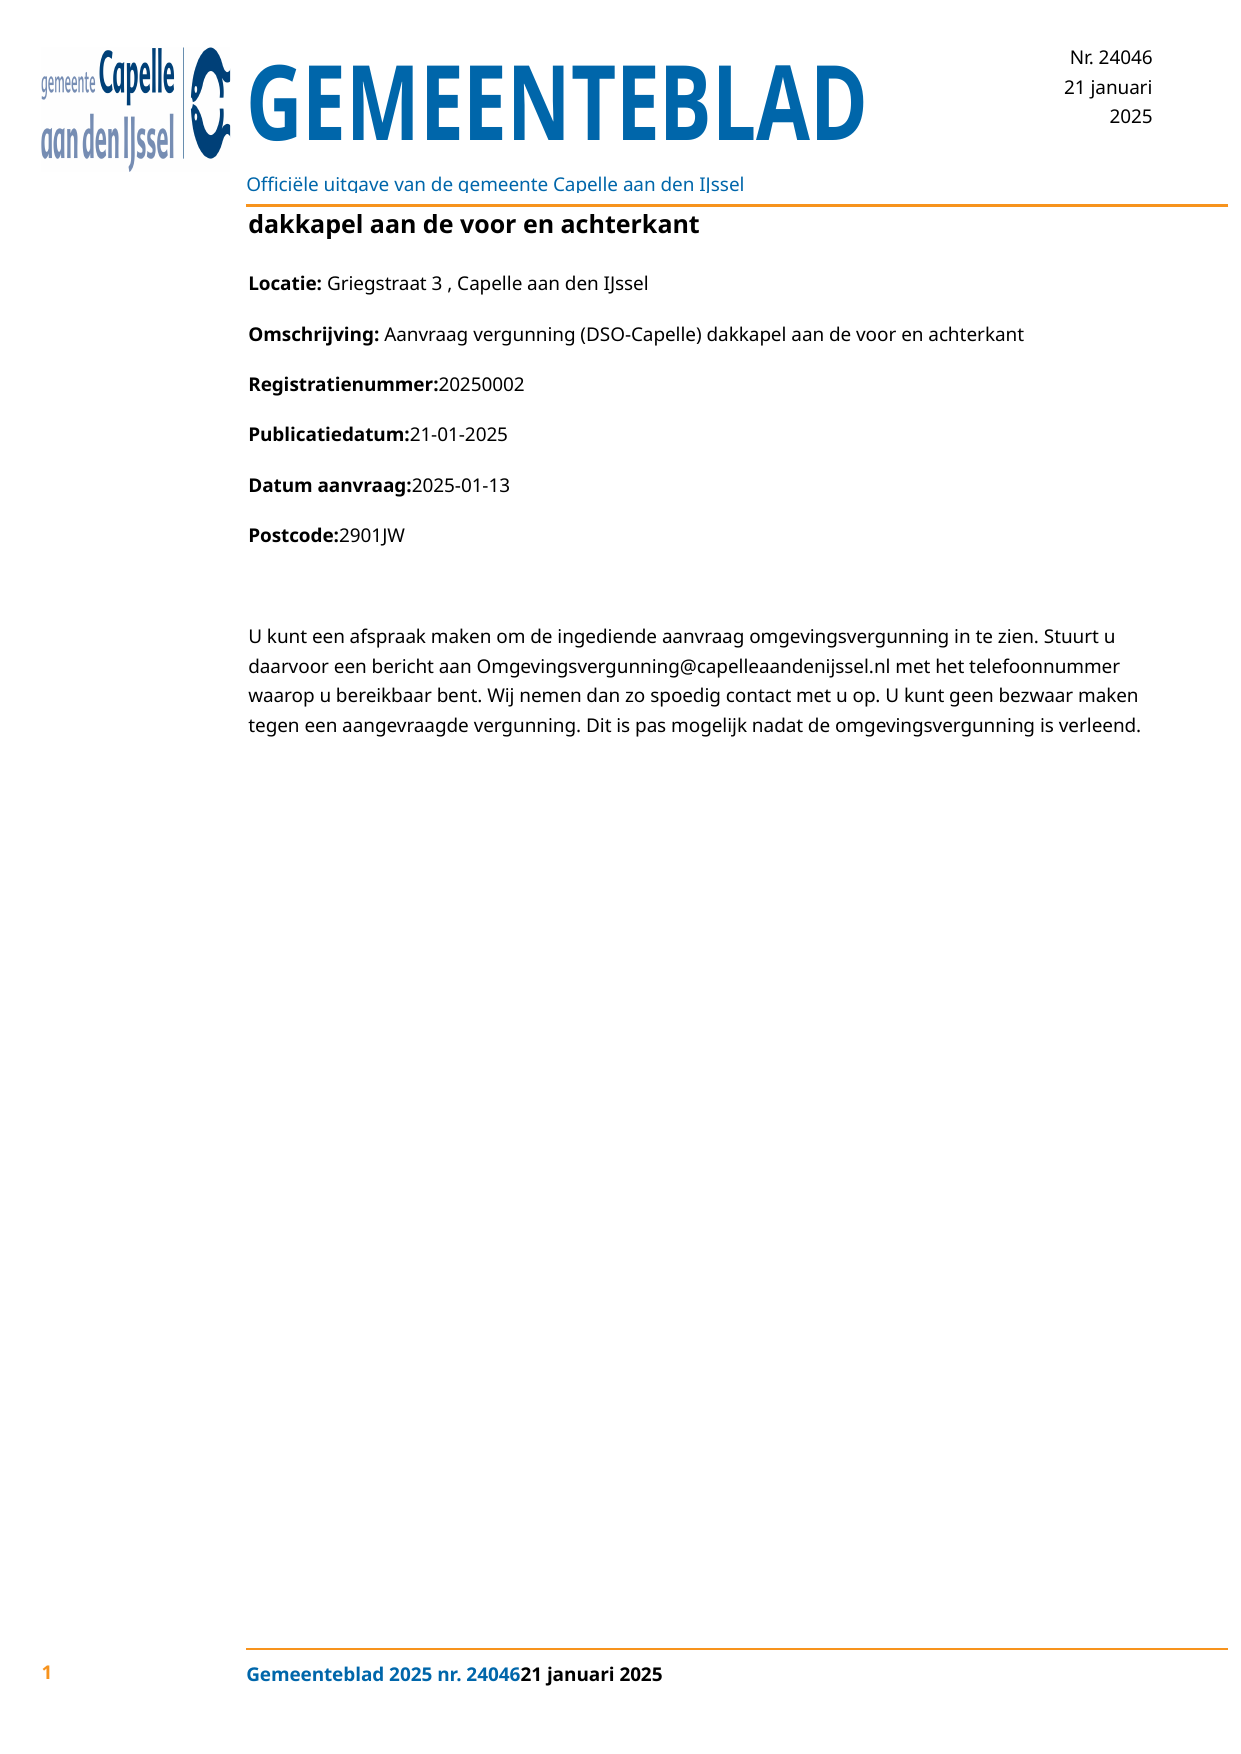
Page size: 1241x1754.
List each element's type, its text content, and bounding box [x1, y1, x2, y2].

text dakkapel aan de voor en achterkant [248, 207, 1152, 241]
text Locatie: Griegstraat 3 , Capelle aan den IJssel [248, 270, 1152, 296]
text U kunt een afspraak maken om de ingediende aanvraag omgevingsvergunning in te zien. Stuurt u daarvoor een bericht aan Omgevingsvergunning@capelleaandenijssel.nl met het telefoonnummer waarop u bereikbaar bent. Wij nemen dan zo spoedig contact met u op. U kunt geen bezwaar maken tegen een aangevraagde vergunning. Dit is pas mogelijk nadat de omgevingsvergunning is verleend. [248, 623, 1152, 738]
text Postcode:2901JW [248, 522, 1152, 548]
text Registratienummer:20250002 [248, 371, 1152, 397]
picture [41, 47, 231, 172]
text Datum aanvraag:2025-01-13 [248, 472, 1152, 498]
text Publicatiedatum:21-01-2025 [248, 422, 1152, 447]
text Omschrijving: Aanvraag vergunning (DSO-Capelle) dakkapel aan de voor en achterkant [248, 321, 1152, 346]
